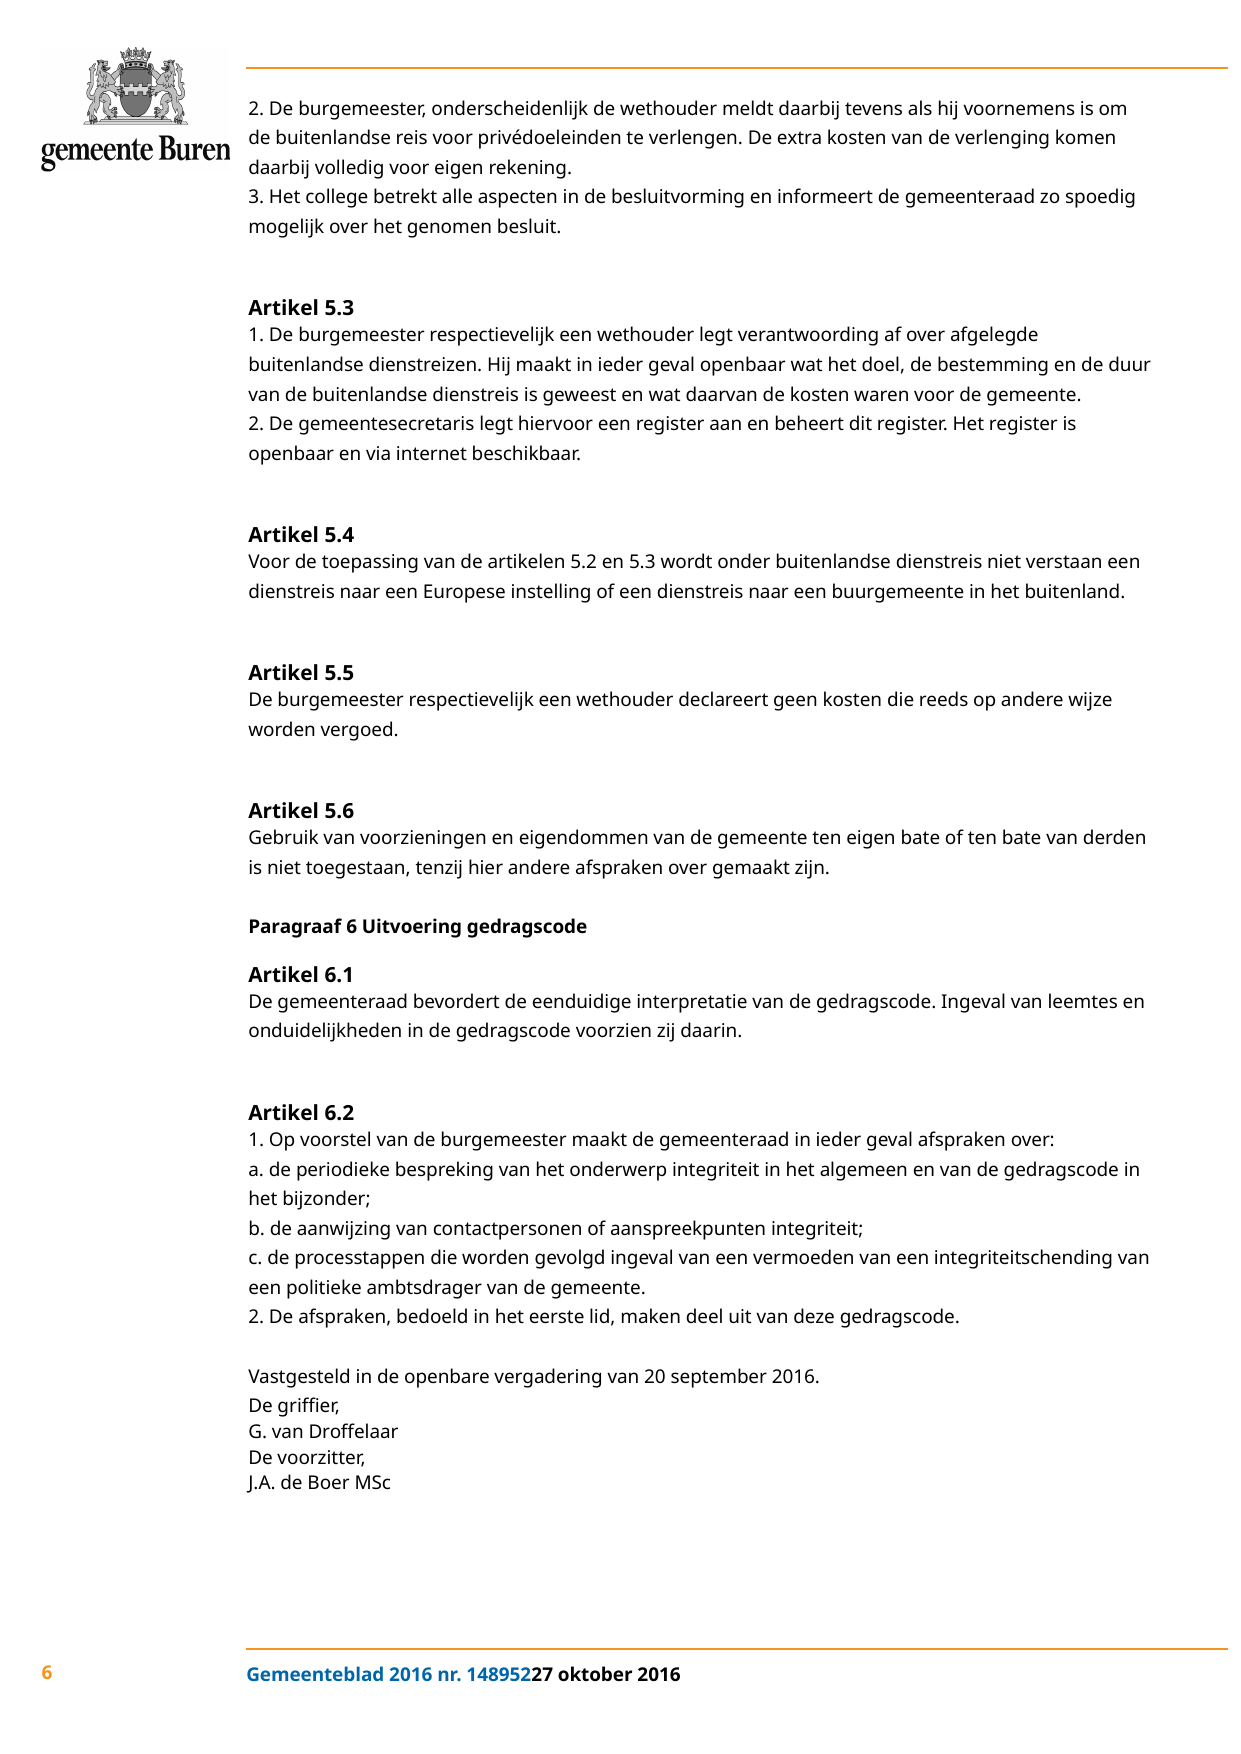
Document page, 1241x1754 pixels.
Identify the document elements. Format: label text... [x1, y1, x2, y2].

text Artikel 6.1 [248, 960, 1152, 988]
text De voorzitter, [248, 1444, 1152, 1469]
text b. de aanwijzing van contactpersonen of aanspreekpunten integriteit; [248, 1215, 1152, 1241]
text Artikel 5.4 [248, 520, 1152, 548]
text 2. De burgemeester, onderscheidenlijk de wethouder meldt daarbij tevens als hij voornemens is om de buitenlandse reis voor privédoeleinden te verlengen. De extra kosten van de verlenging komen daarbij volledig voor eigen rekening. [248, 95, 1152, 180]
text Gebruik van voorzieningen en eigendommen van de gemeente ten eigen bate of ten bate van derden is niet toegestaan, tenzij hier andere afspraken over gemaakt zijn. [248, 824, 1152, 880]
text Paragraaf 6 Uitvoering gedragscode [248, 913, 1152, 939]
text 1. De burgemeester respectievelijk een wethouder legt verantwoording af over afgelegde buitenlandse dienstreizen. Hij maakt in ieder geval openbaar wat het doel, de bestemming en de duur van de buitenlandse dienstreis is geweest en wat daarvan de kosten waren voor de gemeente. [248, 322, 1152, 406]
text Voor de toepassing van de artikelen 5.2 en 5.3 wordt onder buitenlandse dienstreis niet verstaan een dienstreis naar een Europese instelling of een dienstreis naar een buurgemeente in het buitenland. [248, 548, 1152, 604]
text Artikel 5.5 [248, 658, 1152, 686]
text De griffier, [248, 1392, 1152, 1418]
text J.A. de Boer MSc [248, 1469, 1152, 1495]
text G. van Droffelaar [248, 1418, 1152, 1444]
text De gemeenteraad bevordert de eenduidige interpretatie van de gedragscode. Ingeval van leemtes en onduidelijkheden in de gedragscode voorzien zij daarin. [248, 988, 1152, 1043]
text a. de periodieke bespreking van het onderwerp integriteit in het algemeen en van de gedragscode in het bijzonder; [248, 1156, 1152, 1211]
text De burgemeester respectievelijk een wethouder declareert geen kosten die reeds op andere wijze worden vergoed. [248, 686, 1152, 742]
picture [41, 47, 231, 172]
text Artikel 6.2 [248, 1098, 1152, 1126]
text 1. Op voorstel van de burgemeester maakt de gemeenteraad in ieder geval afspraken over: [248, 1126, 1152, 1152]
text Artikel 5.6 [248, 796, 1152, 824]
text c. de processtappen die worden gevolgd ingeval van een vermoeden van een integriteitschending van een politieke ambtsdrager van de gemeente. [248, 1244, 1152, 1300]
text 2. De afspraken, bedoeld in het eerste lid, maken deel uit van deze gedragscode. [248, 1304, 1152, 1329]
text 3. Het college betrekt alle aspecten in de besluitvorming en informeert de gemeenteraad zo spoedig mogelijk over het genomen besluit. [248, 183, 1152, 239]
text 2. De gemeentesecretaris legt hiervoor een register aan en beheert dit register. Het register is openbaar en via internet beschikbaar. [248, 410, 1152, 466]
text Vastgesteld in de openbare vergadering van 20 september 2016. [248, 1363, 1152, 1388]
text Artikel 5.3 [248, 293, 1152, 322]
